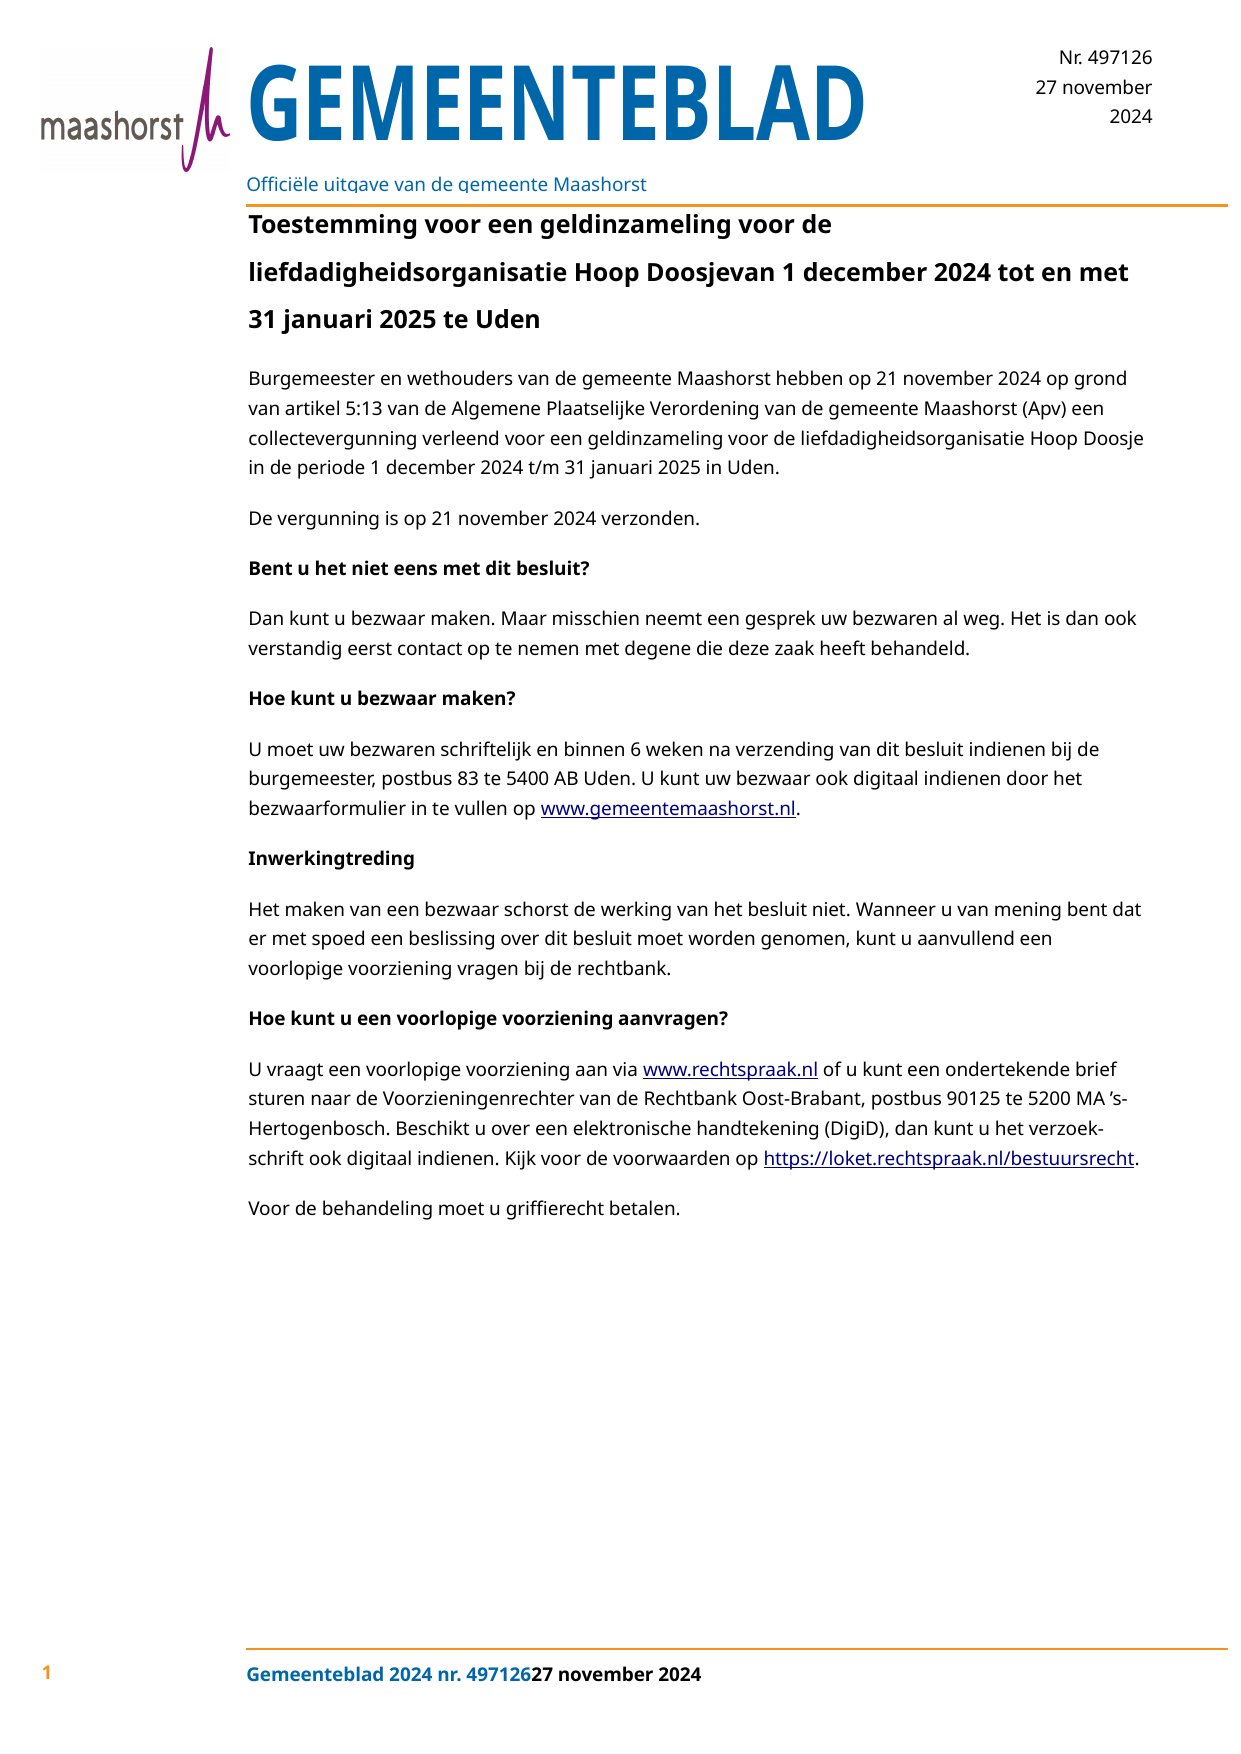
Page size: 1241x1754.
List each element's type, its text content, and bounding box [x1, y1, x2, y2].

text Toestemming voor een geldinzameling voor de liefdadigheidsorganisatie Hoop Doosjevan 1 december 2024 tot en met 31 januari 2025 te Uden [248, 207, 1152, 336]
text Burgemeester en wethouders van de gemeente Maashorst hebben op 21 november 2024 op grond van artikel 5:13 van de Algemene Plaatselijke Verordening van de gemeente Maashorst (Apv) een collectevergunning verleend voor een geldinzameling voor de liefdadigheidsorganisatie Hoop Doosje in de periode 1 december 2024 t/m 31 januari 2025 in Uden. [248, 366, 1152, 480]
text Het maken van een bezwaar schorst de werking van het besluit niet. Wanneer u van mening bent dat er met spoed een beslissing over dit besluit moet worden genomen, kunt u aanvullend een voorlopige voorziening vragen bij de rechtbank. [248, 896, 1152, 981]
text Hoe kunt u een voorlopige voorziening aanvragen? [248, 1006, 1152, 1031]
text U vraagt een voorlopige voorziening aan via www.rechtspraak.nl of u kunt een ondertekende brief sturen naar de Voorzieningenrechter van de Rechtbank Oost-Brabant, postbus 90125 te 5200 MA ’s-Hertogenbosch. Beschikt u over een elektronische handtekening (DigiD), dan kunt u het verzoek-schrift ook digitaal indienen. Kijk voor de voorwaarden op https://loket.rechtspraak.nl/bestuursrecht. [248, 1056, 1152, 1170]
text Voor de behandeling moet u griffierecht betalen. [248, 1195, 1152, 1221]
text Hoe kunt u bezwaar maken? [248, 686, 1152, 711]
text Dan kunt u bezwaar maken. Maar misschien neemt een gesprek uw bezwaren al weg. Het is dan ook verstandig eerst contact op te nemen met degene die deze zaak heeft behandeld. [248, 606, 1152, 661]
text U moet uw bezwaren schriftelijk en binnen 6 weken na verzending van dit besluit indienen bij de burgemeester, postbus 83 te 5400 AB Uden. U kunt uw bezwaar ook digitaal indienen door het bezwaarformulier in te vullen op www.gemeentemaashorst.nl. [248, 736, 1152, 821]
text Bent u het niet eens met dit besluit? [248, 555, 1152, 581]
text De vergunning is op 21 november 2024 verzonden. [248, 505, 1152, 530]
text Inwerkingtreding [248, 846, 1152, 871]
picture [41, 47, 231, 172]
